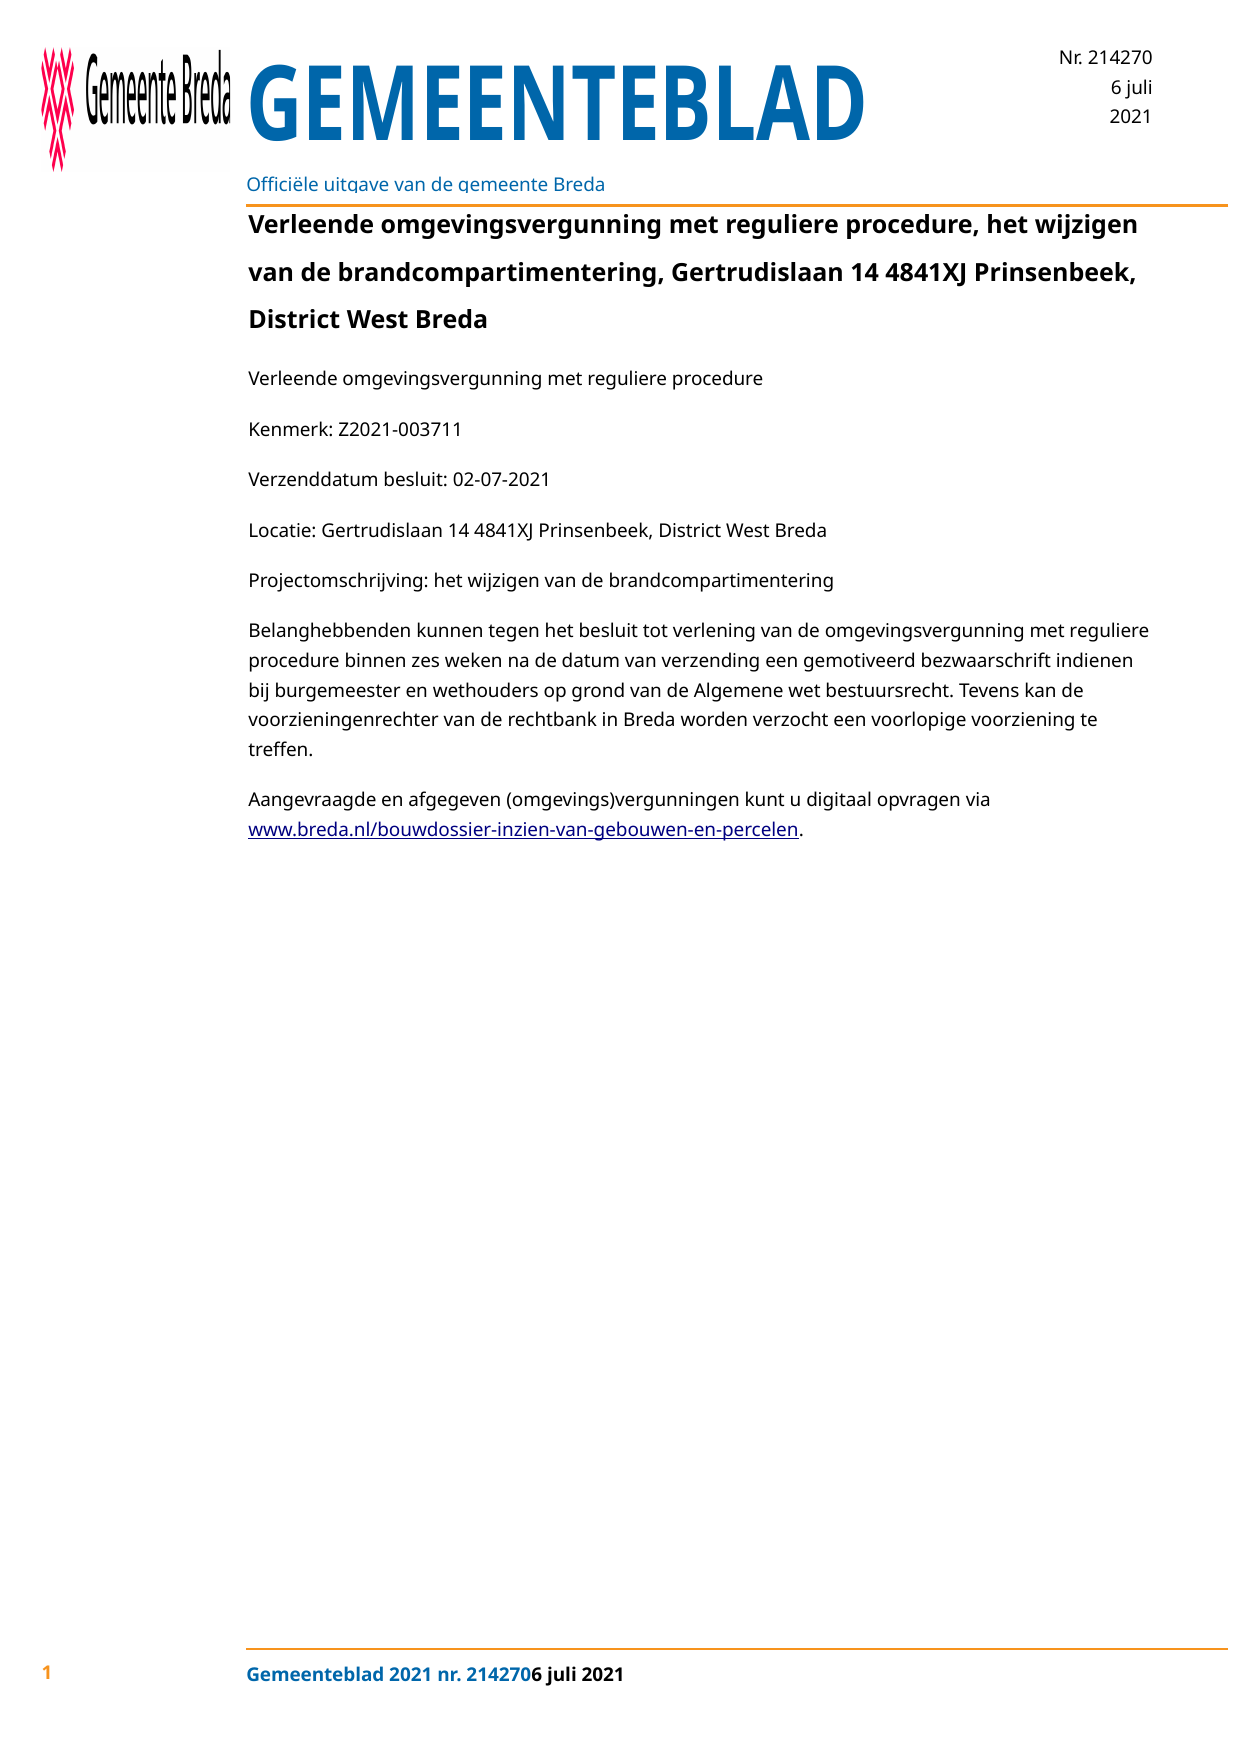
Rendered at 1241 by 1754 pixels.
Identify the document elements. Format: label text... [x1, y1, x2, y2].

text Verleende omgevingsvergunning met reguliere procedure, het wijzigen van de brandcompartimentering, Gertrudislaan 14 4841XJ Prinsenbeek, District West Breda [248, 207, 1152, 336]
text Locatie: Gertrudislaan 14 4841XJ Prinsenbeek, District West Breda [248, 517, 1152, 542]
text Verleende omgevingsvergunning met reguliere procedure [248, 366, 1152, 391]
text Kenmerk: Z2021-003711 [248, 416, 1152, 442]
text Aangevraagde en afgegeven (omgevings)vergunningen kunt u digitaal opvragen via www.breda.nl/bouwdossier-inzien-van-gebouwen-en-percelen. [248, 786, 1152, 842]
text Belanghebbenden kunnen tegen het besluit tot verlening van de omgevingsvergunning met reguliere procedure binnen zes weken na de datum van verzending een gemotiveerd bezwaarschrift indienen bij burgemeester en wethouders op grond van de Algemene wet bestuursrecht. Tevens kan de voorzieningenrechter van de rechtbank in Breda worden verzocht een voorlopige voorziening te treffen. [248, 618, 1152, 762]
text Projectomschrijving: het wijzigen van de brandcompartimentering [248, 567, 1152, 593]
picture [41, 47, 231, 172]
text Verzenddatum besluit: 02-07-2021 [248, 466, 1152, 492]
